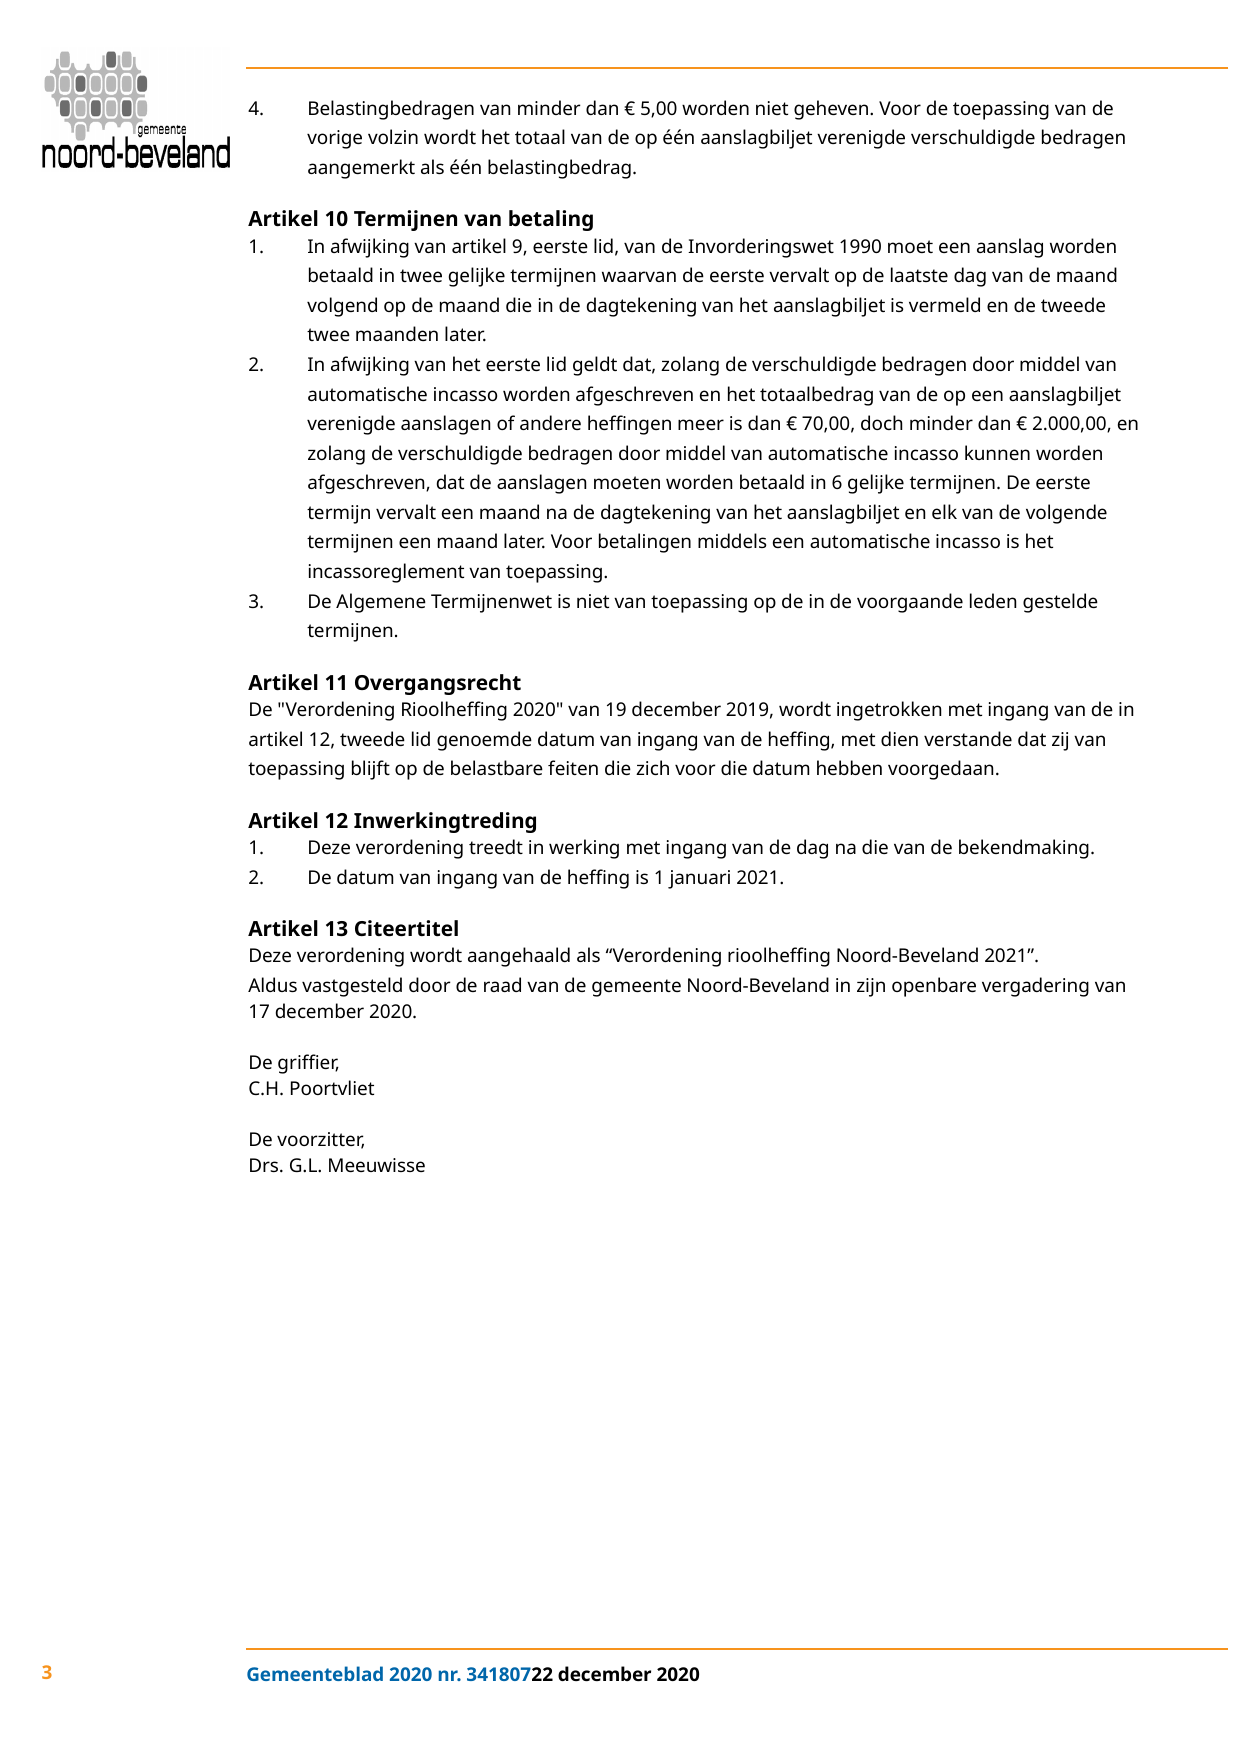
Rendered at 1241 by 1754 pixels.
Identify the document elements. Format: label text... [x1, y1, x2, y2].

list Belastingbedragen van minder dan € 5,00 worden niet geheven. Voor de toepassing van de vorige volzin wordt het totaal van de op één aanslagbiljet verenigde verschuldigde bedragen aangemerkt als één belastingbedrag. [248, 95, 1152, 180]
text Artikel 12 Inwerkingtreding [248, 806, 1152, 834]
text Drs. G.L. Meeuwisse [248, 1152, 1152, 1178]
text De voorzitter, [248, 1127, 1152, 1152]
list De datum van ingang van de heffing is 1 januari 2021. [248, 864, 1152, 889]
picture [41, 47, 231, 172]
list In afwijking van artikel 9, eerste lid, van de Invorderingswet 1990 moet een aanslag worden betaald in twee gelijke termijnen waarvan de eerste vervalt op de laatste dag van de maand volgend op de maand die in de dagtekening van het aanslagbiljet is vermeld en de tweede twee maanden later. [248, 233, 1152, 347]
text De "Verordening Rioolheffing 2020" van 19 december 2019, wordt ingetrokken met ingang van de in artikel 12, tweede lid genoemde datum van ingang van de heffing, met dien verstande dat zij van toepassing blijft op de belastbare feiten die zich voor die datum hebben voorgedaan. [248, 696, 1152, 781]
text Artikel 13 Citeertitel [248, 914, 1152, 943]
text Aldus vastgesteld door de raad van de gemeente Noord-Beveland in zijn openbare vergadering van 17 december 2020. [248, 972, 1152, 1024]
text Deze verordening wordt aangehaald als “Verordening rioolheffing Noord-Beveland 2021”. [248, 943, 1152, 968]
text Artikel 10 Termijnen van betaling [248, 204, 1152, 233]
text Artikel 11 Overgangsrecht [248, 668, 1152, 696]
list De Algemene Termijnenwet is niet van toepassing op de in de voorgaande leden gestelde termijnen. [248, 588, 1152, 643]
text C.H. Poortvliet [248, 1075, 1152, 1101]
list In afwijking van het eerste lid geldt dat, zolang de verschuldigde bedragen door middel van automatische incasso worden afgeschreven en het totaalbedrag van de op een aanslagbiljet verenigde aanslagen of andere heffingen meer is dan € 70,00, doch minder dan € 2.000,00, en zolang de verschuldigde bedragen door middel van automatische incasso kunnen worden afgeschreven, dat de aanslagen moeten worden betaald in 6 gelijke termijnen. De eerste termijn vervalt een maand na de dagtekening van het aanslagbiljet en elk van de volgende termijnen een maand later. Voor betalingen middels een automatische incasso is het incassoreglement van toepassing. [248, 351, 1152, 584]
text De griffier, [248, 1049, 1152, 1075]
list Deze verordening treedt in werking met ingang van de dag na die van de bekendmaking. [248, 834, 1152, 860]
